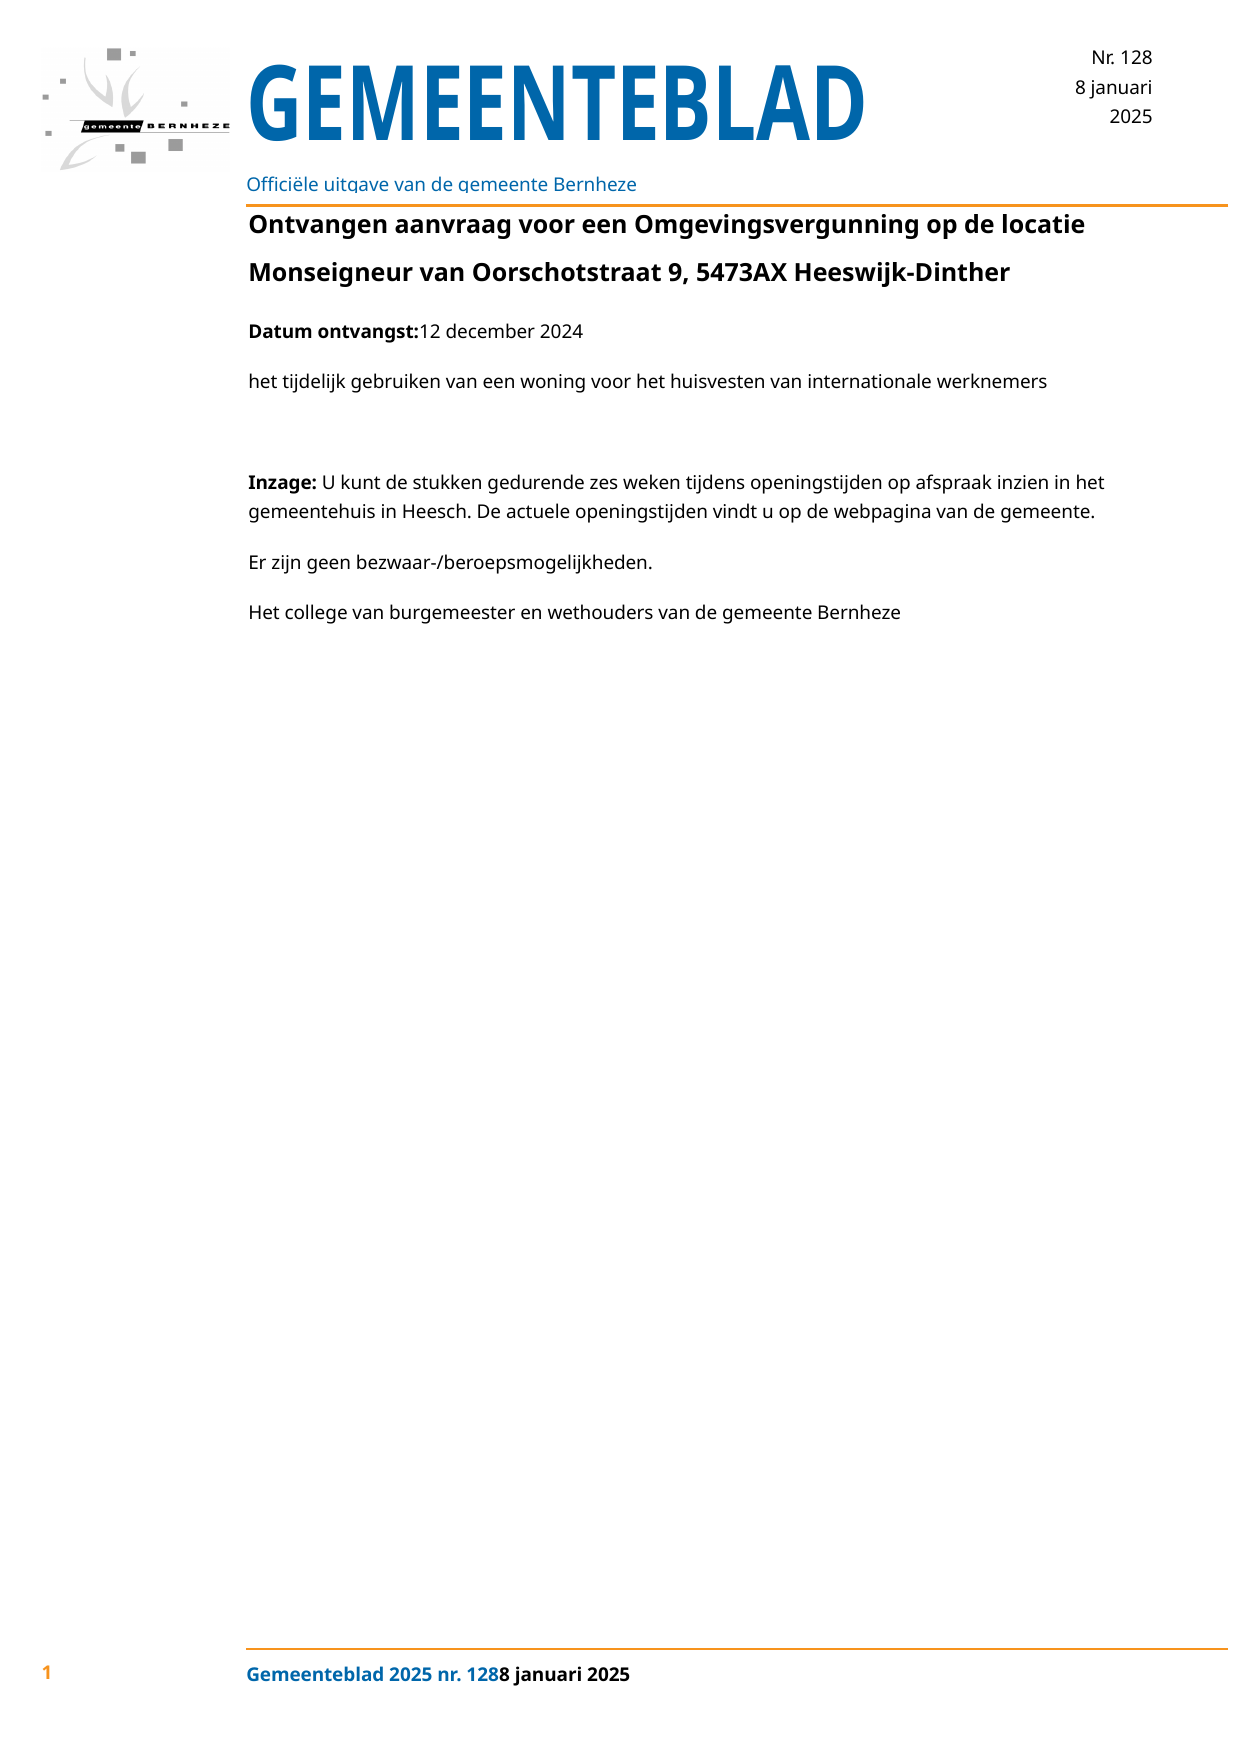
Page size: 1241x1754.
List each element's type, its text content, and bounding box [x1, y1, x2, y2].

text Het college van burgemeester en wethouders van de gemeente Bernheze [248, 599, 1152, 625]
text Inzage: U kunt de stukken gedurende zes weken tijdens openingstijden op afspraak inzien in het gemeentehuis in Heesch. De actuele openingstijden vindt u op de webpagina van de gemeente. [248, 469, 1152, 524]
text het tijdelijk gebruiken van een woning voor het huisvesten van internationale werknemers [248, 368, 1152, 394]
text Er zijn geen bezwaar-/beroepsmogelijkheden. [248, 549, 1152, 575]
text Ontvangen aanvraag voor een Omgevingsvergunning op de locatie Monseigneur van Oorschotstraat 9, 5473AX Heeswijk-Dinther [248, 207, 1152, 288]
picture [41, 47, 231, 172]
text Datum ontvangst:12 december 2024 [248, 318, 1152, 344]
